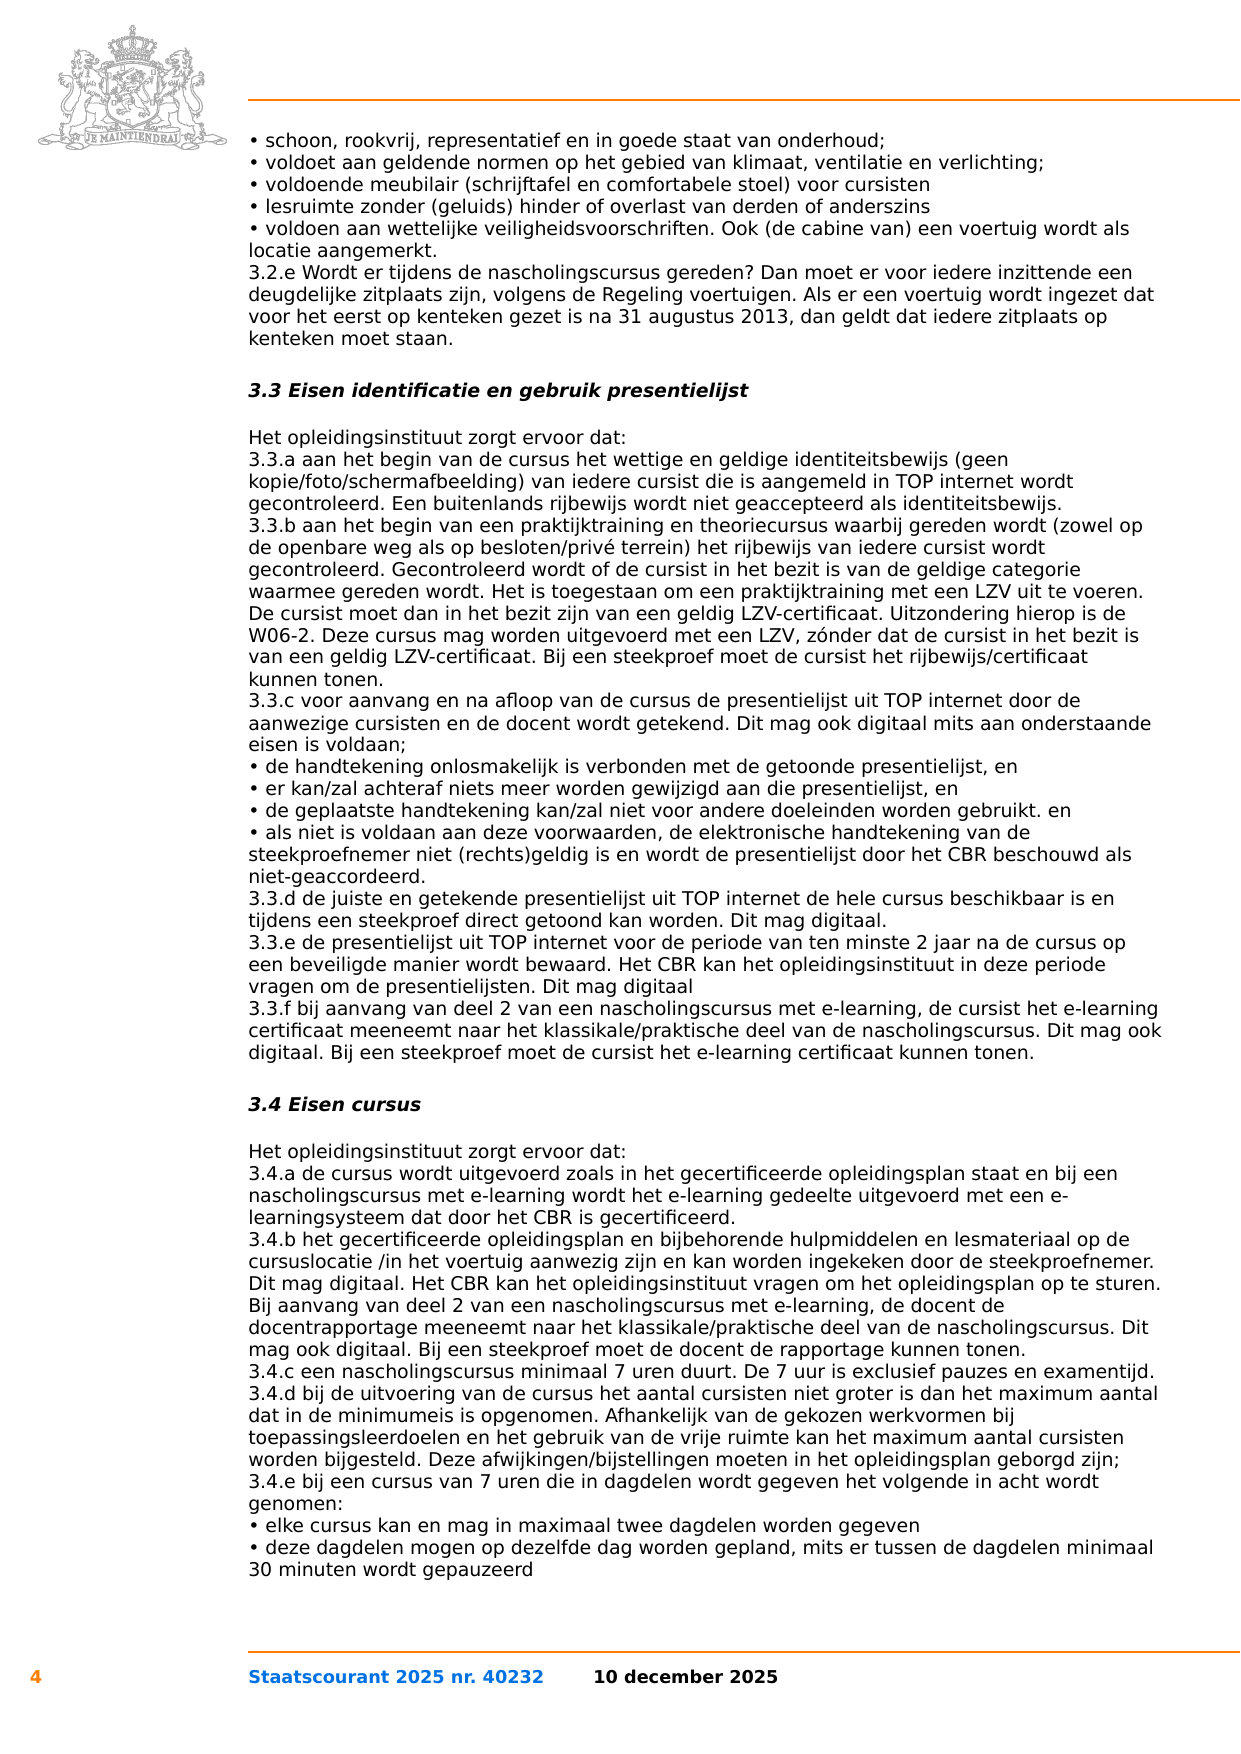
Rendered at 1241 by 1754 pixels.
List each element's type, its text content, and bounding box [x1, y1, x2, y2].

text 3.4.c een nascholingscursus minimaal 7 uren duurt. De 7 uur is exclusief pauzes en examentijd. [248, 1361, 1163, 1383]
text 3.3.c voor aanvang en na afloop van de cursus de presentielijst uit TOP internet door de aanwezige cursisten en de docent wordt getekend. Dit mag ook digitaal mits aan onderstaande eisen is voldaan; [248, 690, 1163, 756]
text • voldoen aan wettelijke veiligheidsvoorschriften. Ook (de cabine van) een voertuig wordt als locatie aangemerkt. [248, 218, 1163, 262]
text 3.3.e de presentielijst uit TOP internet voor de periode van ten minste 2 jaar na de cursus op een beveiligde manier wordt bewaard. Het CBR kan het opleidingsinstituut in deze periode vragen om de presentielijsten. Dit mag digitaal [248, 932, 1163, 998]
text 3.4.b het gecertificeerde opleidingsplan en bijbehorende hulpmiddelen en lesmateriaal op de cursuslocatie /in het voertuig aanwezig zijn en kan worden ingekeken door de steekproefnemer. Dit mag digitaal. Het CBR kan het opleidingsinstituut vragen om het opleidingsplan op te sturen. [248, 1229, 1163, 1295]
picture [38, 25, 227, 150]
text Het opleidingsinstituut zorgt ervoor dat: [248, 1141, 1163, 1163]
text • de geplaatste handtekening kan/zal niet voor andere doeleinden worden gebruikt. en [248, 800, 1163, 822]
text • deze dagdelen mogen op dezelfde dag worden gepland, mits er tussen de dagdelen minimaal 30 minuten wordt gepauzeerd [248, 1537, 1163, 1581]
subtitle 3.3 Eisen identificatie en gebruik presentielijst [248, 380, 1163, 402]
text 3.4.e bij een cursus van 7 uren die in dagdelen wordt gegeven het volgende in acht wordt genomen: [248, 1471, 1163, 1515]
text • lesruimte zonder (geluids) hinder of overlast van derden of anderszins [248, 196, 1163, 218]
text • schoon, rookvrij, representatief en in goede staat van onderhoud; [248, 130, 1163, 152]
text • als niet is voldaan aan deze voorwaarden, de elektronische handtekening van de steekproefnemer niet (rechts)geldig is en wordt de presentielijst door het CBR beschouwd als niet-geaccordeerd. [248, 822, 1163, 888]
text 3.3.a aan het begin van de cursus het wettige en geldige identiteitsbewijs (geen kopie/foto/schermafbeelding) van iedere cursist die is aangemeld in TOP internet wordt gecontroleerd. Een buitenlands rijbewijs wordt niet geaccepteerd als identiteitsbewijs. [248, 449, 1163, 514]
subtitle 3.4 Eisen cursus [248, 1094, 1163, 1116]
text 3.3.f bij aanvang van deel 2 van een nascholingscursus met e-learning, de cursist het e-learning certificaat meeneemt naar het klassikale/praktische deel van de nascholingscursus. Dit mag ook digitaal. Bij een steekproef moet de cursist het e-learning certificaat kunnen tonen. [248, 998, 1163, 1064]
text • elke cursus kan en mag in maximaal twee dagdelen worden gegeven [248, 1515, 1163, 1537]
text • er kan/zal achteraf niets meer worden gewijzigd aan die presentielijst, en [248, 778, 1163, 800]
text Het opleidingsinstituut zorgt ervoor dat: [248, 427, 1163, 449]
text 3.4.a de cursus wordt uitgevoerd zoals in het gecertificeerde opleidingsplan staat en bij een nascholingscursus met e-learning wordt het e-learning gedeelte uitgevoerd met een e-learningsysteem dat door het CBR is gecertificeerd. [248, 1163, 1163, 1229]
text 3.2.e Wordt er tijdens de nascholingscursus gereden? Dan moet er voor iedere inzittende een deugdelijke zitplaats zijn, volgens de Regeling voertuigen. Als er een voertuig wordt ingezet dat voor het eerst op kenteken gezet is na 31 augustus 2013, dan geldt dat iedere zitplaats op kenteken moet staan. [248, 262, 1163, 350]
text 3.3.b aan het begin van een praktijktraining en theoriecursus waarbij gereden wordt (zowel op de openbare weg als op besloten/privé terrein) het rijbewijs van iedere cursist wordt gecontroleerd. Gecontroleerd wordt of de cursist in het bezit is van de geldige categorie waarmee gereden wordt. Het is toegestaan om een praktijktraining met een LZV uit te voeren. De cursist moet dan in het bezit zijn van een geldig LZV-certificaat. Uitzondering hierop is de W06-2. Deze cursus mag worden uitgevoerd met een LZV, zónder dat de cursist in het bezit is van een geldig LZV-certificaat. Bij een steekproef moet de cursist het rijbewijs/certificaat kunnen tonen. [248, 514, 1163, 690]
text 3.4.d bij de uitvoering van de cursus het aantal cursisten niet groter is dan het maximum aantal dat in de minimumeis is opgenomen. Afhankelijk van de gekozen werkvormen bij toepassingsleerdoelen en het gebruik van de vrije ruimte kan het maximum aantal cursisten worden bijgesteld. Deze afwijkingen/bijstellingen moeten in het opleidingsplan geborgd zijn; [248, 1383, 1163, 1471]
text • voldoet aan geldende normen op het gebied van klimaat, ventilatie en verlichting; [248, 152, 1163, 174]
text 3.3.d de juiste en getekende presentielijst uit TOP internet de hele cursus beschikbaar is en tijdens een steekproef direct getoond kan worden. Dit mag digitaal. [248, 888, 1163, 932]
text • de handtekening onlosmakelijk is verbonden met de getoonde presentielijst, en [248, 756, 1163, 778]
text Bij aanvang van deel 2 van een nascholingscursus met e-learning, de docent de docentrapportage meeneemt naar het klassikale/praktische deel van de nascholingscursus. Dit mag ook digitaal. Bij een steekproef moet de docent de rapportage kunnen tonen. [248, 1295, 1163, 1361]
text • voldoende meubilair (schrijftafel en comfortabele stoel) voor cursisten [248, 174, 1163, 196]
